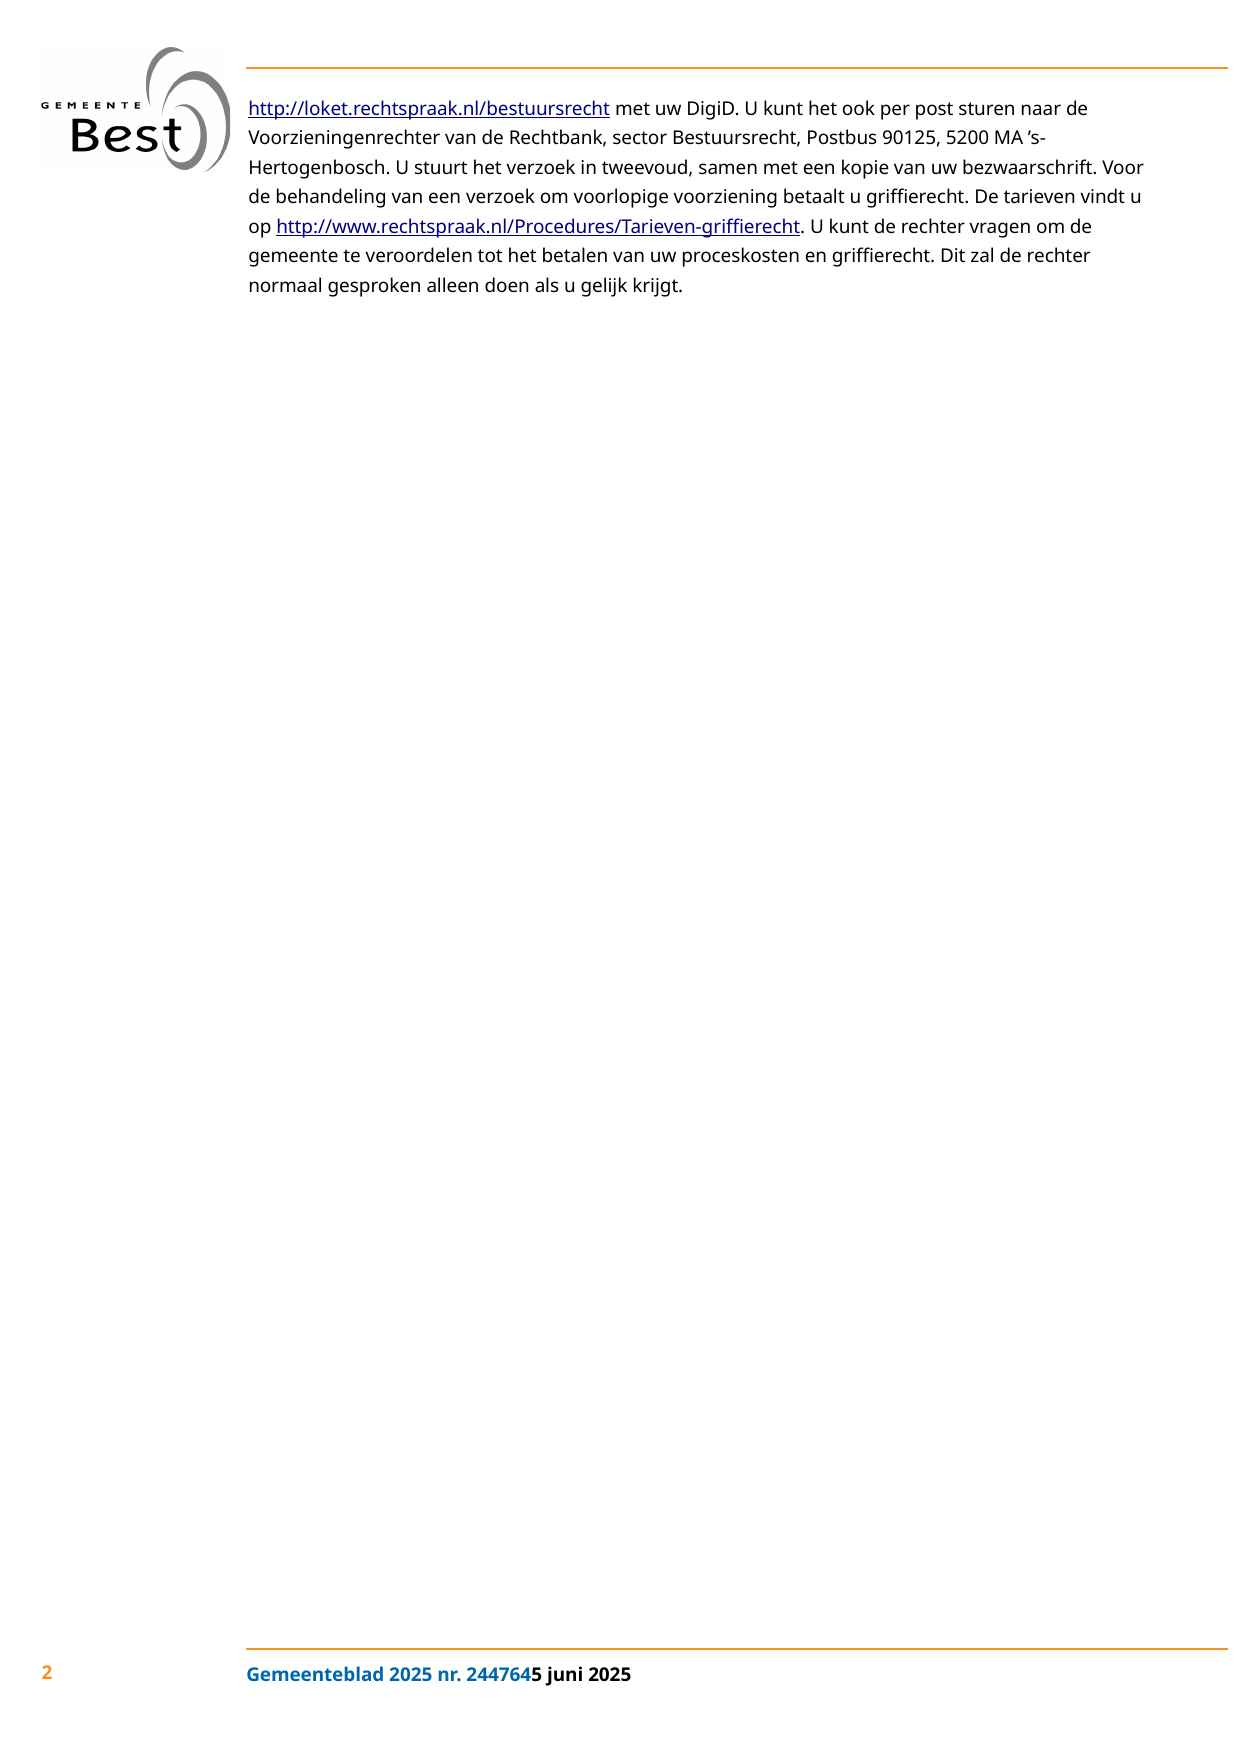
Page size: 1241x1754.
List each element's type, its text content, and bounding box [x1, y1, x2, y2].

text http://loket.rechtspraak.nl/bestuursrecht met uw DigiD. U kunt het ook per post sturen naar de Voorzieningenrechter van de Rechtbank, sector Bestuursrecht, Postbus 90125, 5200 MA ’s-Hertogenbosch. U stuurt het verzoek in tweevoud, samen met een kopie van uw bezwaarschrift. Voor de behandeling van een verzoek om voorlopige voorziening betaalt u griffierecht. De tarieven vindt u op http://www.rechtspraak.nl/Procedures/Tarieven-griffierecht. U kunt de rechter vragen om de gemeente te veroordelen tot het betalen van uw proceskosten en griffierecht. Dit zal de rechter normaal gesproken alleen doen als u gelijk krijgt. [248, 95, 1152, 298]
picture [41, 47, 231, 172]
